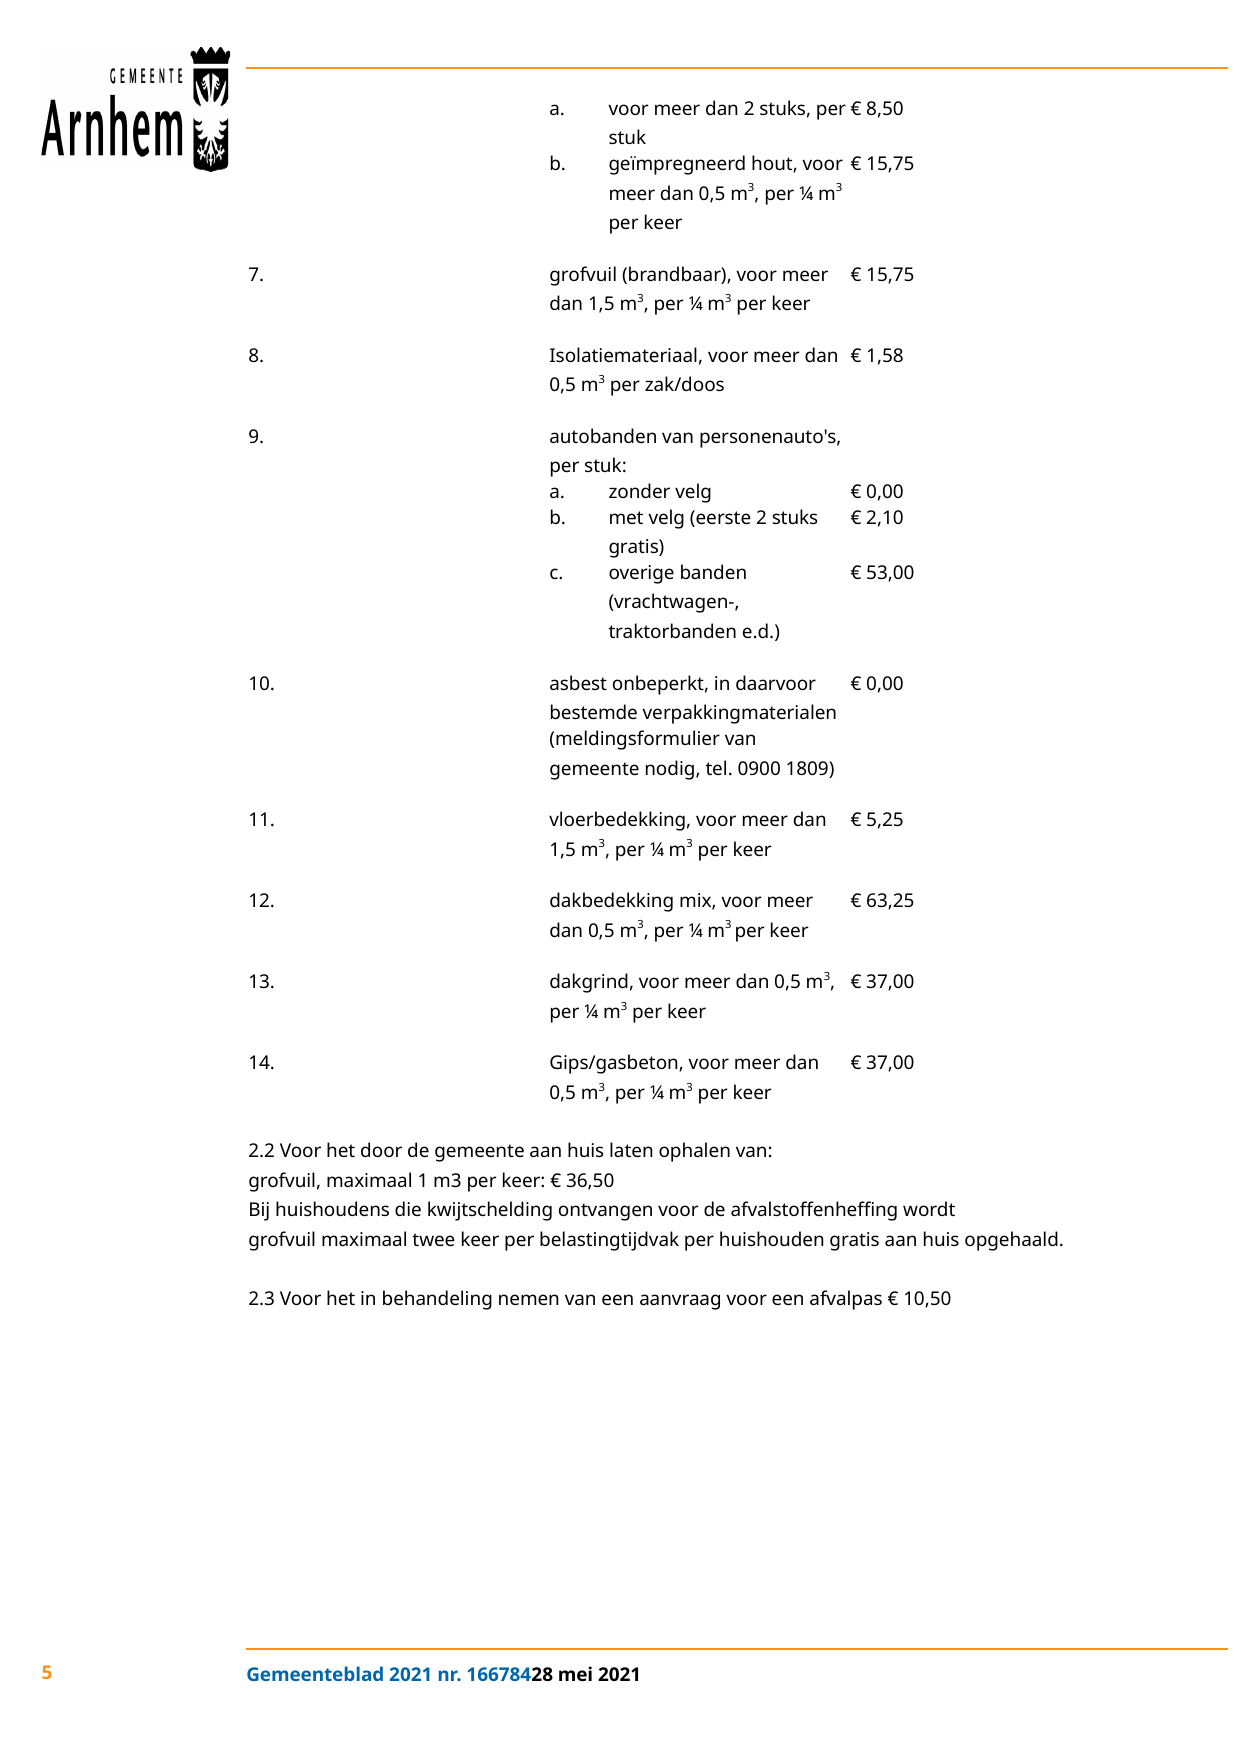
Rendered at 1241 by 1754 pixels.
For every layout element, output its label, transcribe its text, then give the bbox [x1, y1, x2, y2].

table_cell € 15,75 [850, 150, 1152, 235]
table_cell [248, 861, 549, 887]
table_cell grofvuil (brandbaar), voor meer dan 1,5 m3, per ¼ m3 per keer [549, 261, 850, 316]
table_cell zonder velg [549, 478, 850, 504]
table_cell [248, 397, 549, 423]
table_cell [850, 943, 1152, 968]
table_cell (meldingsformulier van gemeente nodig, tel. 0900 1809) [549, 725, 850, 780]
table_cell voor meer dan 2 stuks, per stuk [549, 95, 850, 150]
table_cell [248, 943, 549, 968]
table_cell 9. [248, 423, 549, 478]
table_cell [549, 943, 850, 968]
table_cell 14. [248, 1049, 549, 1104]
table_cell € 5,25 [850, 806, 1152, 861]
table_cell 11. [248, 806, 549, 861]
table_cell Gips/gasbeton, voor meer dan 0,5 m3, per ¼ m3 per keer [549, 1049, 850, 1104]
table_cell dakgrind, voor meer dan 0,5 m3, per ¼ m3 per keer [549, 968, 850, 1023]
table_cell asbest onbeperkt, in daarvoor bestemde verpakkingmaterialen [549, 670, 850, 725]
table_cell [850, 644, 1152, 670]
table_cell [248, 780, 549, 806]
table_cell [850, 423, 1152, 478]
table_cell 10. [248, 670, 549, 725]
table_cell € 1,58 [850, 342, 1152, 397]
table_cell [248, 504, 549, 559]
table_cell [549, 397, 850, 423]
table_cell € 8,50 [850, 95, 1152, 150]
text Bij huishoudens die kwijtschelding ontvangen voor de afvalstoffenheffing wordt [248, 1197, 1152, 1222]
table_cell [248, 316, 549, 342]
table_cell [549, 1024, 850, 1049]
table_cell [248, 725, 549, 780]
table_cell € 37,00 [850, 1049, 1152, 1104]
table_cell [248, 1024, 549, 1049]
text 2.2 Voor het door de gemeente aan huis laten ophalen van: [248, 1137, 1152, 1163]
table_cell vloerbedekking, voor meer dan 1,5 m3, per ¼ m3 per keer [549, 806, 850, 861]
table_cell € 63,25 [850, 887, 1152, 942]
table_cell € 0,00 [850, 670, 1152, 725]
table_cell [549, 644, 850, 670]
table_cell [850, 316, 1152, 342]
table_cell € 53,00 [850, 559, 1152, 644]
table_cell overige banden (vrachtwagen-, traktorbanden e.d.) [549, 559, 850, 644]
table_cell € 2,10 [850, 504, 1152, 559]
table_cell € 0,00 [850, 478, 1152, 504]
table_cell Isolatiemateriaal, voor meer dan 0,5 m3 per zak/doos [549, 342, 850, 397]
picture [41, 47, 231, 172]
table_cell [850, 397, 1152, 423]
table_cell [549, 861, 850, 887]
text grofvuil, maximaal 1 m3 per keer: € 36,50 [248, 1167, 1152, 1193]
table_cell [248, 95, 549, 235]
table_cell 7. [248, 261, 549, 316]
table_cell met velg (eerste 2 stuks gratis) [549, 504, 850, 559]
table_cell 12. [248, 887, 549, 942]
table_cell autobanden van personenauto's, per stuk: [549, 423, 850, 478]
table_cell [248, 235, 549, 261]
table_cell [850, 235, 1152, 261]
table_cell [850, 725, 1152, 780]
table_cell [850, 780, 1152, 806]
table_cell [549, 780, 850, 806]
table_cell € 37,00 [850, 968, 1152, 1023]
table_cell [248, 644, 549, 670]
text grofvuil maximaal twee keer per belastingtijdvak per huishouden gratis aan huis opgehaald. [248, 1226, 1152, 1252]
table_cell [248, 478, 549, 504]
table_cell 8. [248, 342, 549, 397]
table_cell [248, 559, 549, 644]
table_cell [850, 861, 1152, 887]
table_cell [549, 316, 850, 342]
table_cell [549, 235, 850, 261]
table_cell dakbedekking mix, voor meer dan 0,5 m3, per ¼ m3 per keer [549, 887, 850, 942]
table_cell [850, 1024, 1152, 1049]
table_cell € 15,75 [850, 261, 1152, 316]
table_cell 13. [248, 968, 549, 1023]
table_cell geïmpregneerd hout, voor meer dan 0,5 m3, per ¼ m3 per keer [549, 150, 850, 235]
text 2.3 Voor het in behandeling nemen van een aanvraag voor een afvalpas € 10,50 [248, 1285, 1152, 1311]
